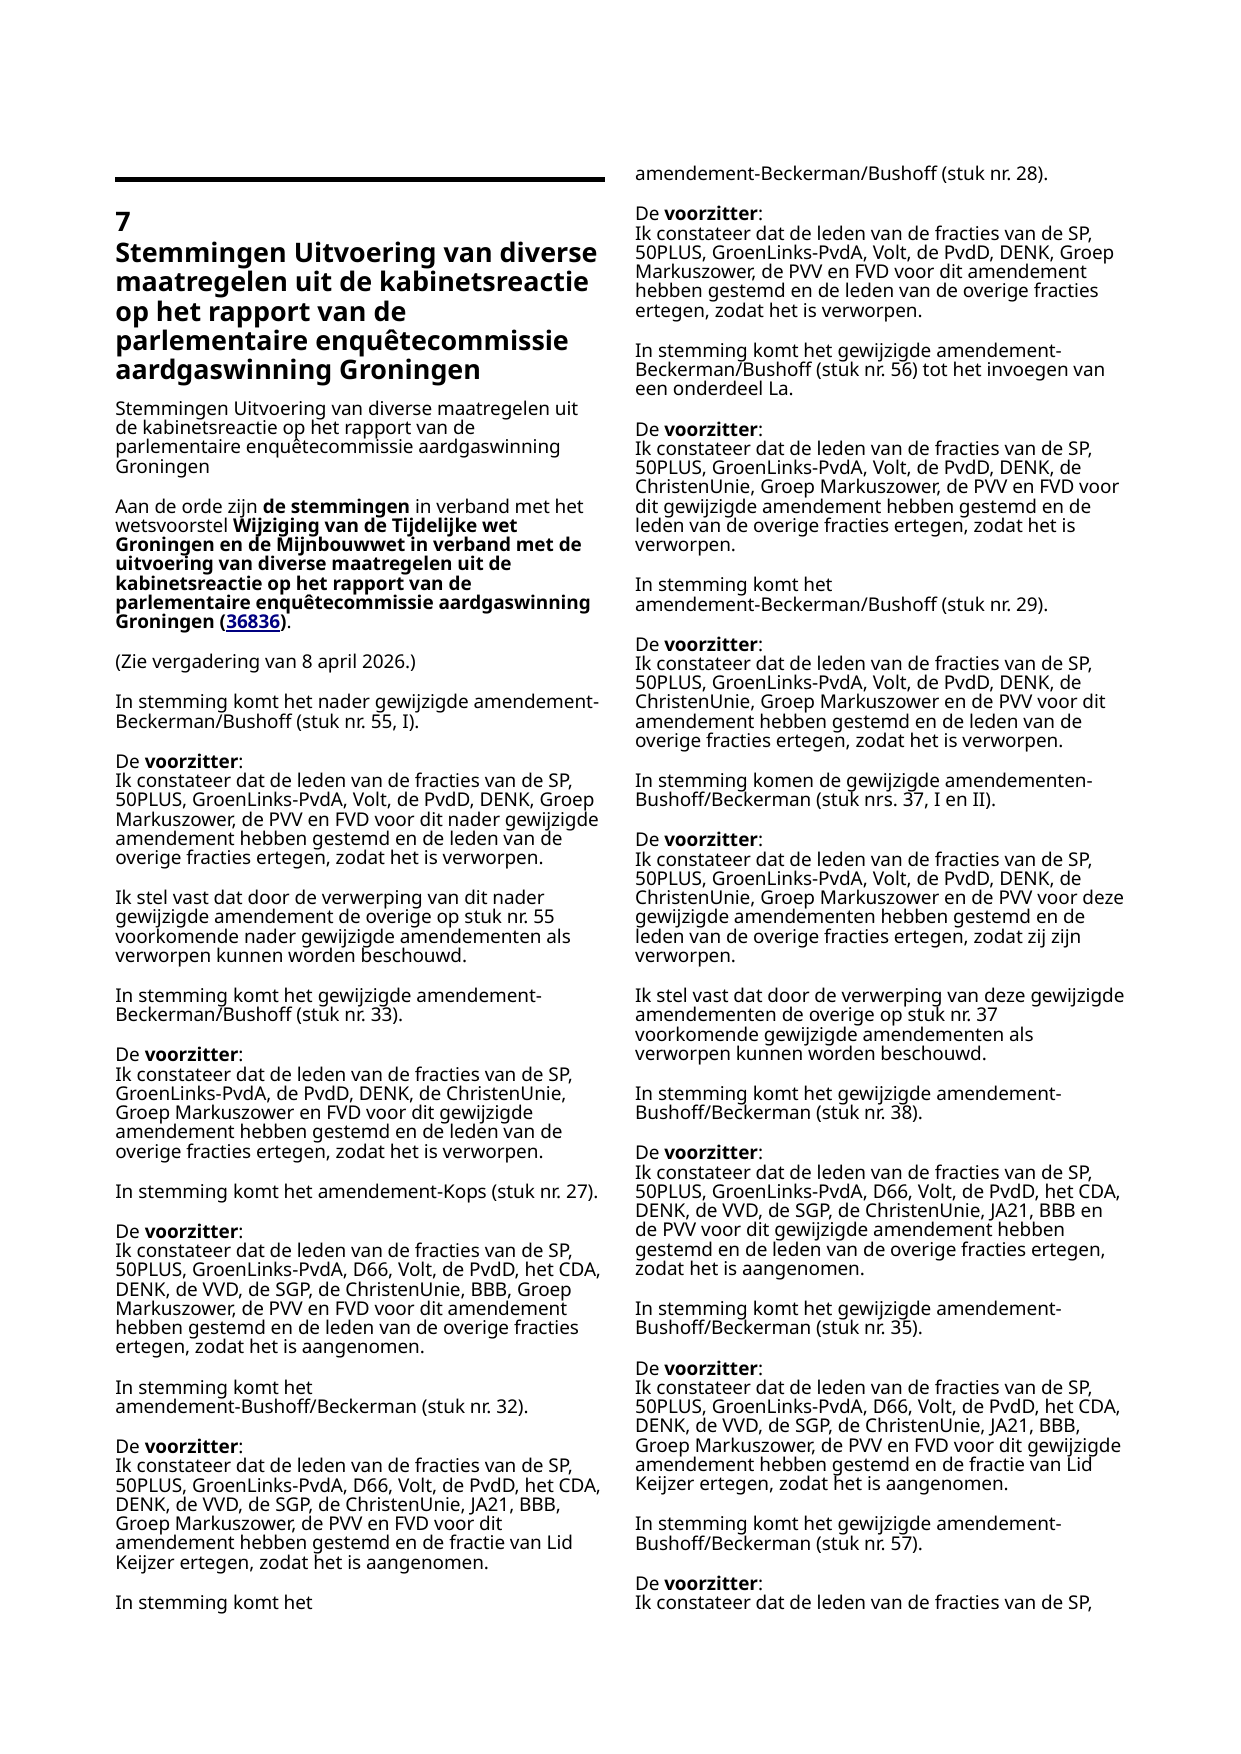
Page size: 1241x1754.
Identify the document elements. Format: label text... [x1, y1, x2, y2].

text De voorzitter: [635, 1574, 1125, 1594]
text Ik constateer dat de leden van de fracties van de SP, GroenLinks-PvdA, de PvdD, DENK, de ChristenUnie, Groep Markuszower en FVD voor dit gewijzigde amendement hebben gestemd en de leden van de overige fracties ertegen, zodat het is verworpen. [115, 1066, 605, 1162]
text Ik constateer dat de leden van de fracties van de SP, 50PLUS, GroenLinks-PvdA, D66, Volt, de PvdD, het CDA, DENK, de VVD, de SGP, de ChristenUnie, BBB, Groep Markuszower, de PVV en FVD voor dit amendement hebben gestemd en de leden van de overige fracties ertegen, zodat het is aangenomen. [115, 1242, 605, 1358]
text 7 [115, 203, 605, 239]
text In stemming komt het amendement-Bushoff/Beckerman (stuk nr. 32). [115, 1379, 605, 1417]
text De voorzitter: [635, 1359, 1125, 1379]
text De voorzitter: [115, 1046, 605, 1066]
text In stemming komt het gewijzigde amendement-Bushoff/Beckerman (stuk nr. 57). [635, 1515, 1125, 1554]
text In stemming komt het gewijzigde amendement-Beckerman/Bushoff (stuk nr. 33). [115, 987, 605, 1026]
text Stemmingen Uitvoering van diverse maatregelen uit de kabinetsreactie op het rapport van de parlementaire enquêtecommissie aardgaswinning Groningen [115, 239, 605, 400]
text De voorzitter: [115, 753, 605, 772]
text In stemming komt het amendement-Kops (stuk nr. 27). [115, 1183, 605, 1202]
text In stemming komt het gewijzigde amendement-Bushoff/Beckerman (stuk nr. 38). [635, 1085, 1125, 1123]
text De voorzitter: [115, 1223, 605, 1242]
text Ik constateer dat de leden van de fracties van de SP, 50PLUS, GroenLinks-PvdA, Volt, de PvdD, DENK, Groep Markuszower, de PVV en FVD voor dit nader gewijzigde amendement hebben gestemd en de leden van de overige fracties ertegen, zodat het is verworpen. [115, 772, 605, 868]
text De voorzitter: [635, 831, 1125, 851]
text De voorzitter: [635, 1144, 1125, 1164]
text In stemming komt het gewijzigde amendement-Bushoff/Beckerman (stuk nr. 35). [635, 1300, 1125, 1339]
text In stemming komt het amendement-Beckerman/Bushoff (stuk nr. 29). [635, 576, 1125, 615]
text Ik constateer dat de leden van de fracties van de SP, 50PLUS, GroenLinks-PvdA, D66, Volt, de PvdD, het CDA, DENK, de VVD, de SGP, de ChristenUnie, JA21, BBB, Groep Markuszower, de PVV en FVD voor dit gewijzigde amendement hebben gestemd en de fractie van Lid Keijzer ertegen, zodat het is aangenomen. [635, 1379, 1125, 1494]
text De voorzitter: [635, 421, 1125, 440]
text Ik constateer dat de leden van de fracties van de SP, 50PLUS, GroenLinks-PvdA, Volt, de PvdD, DENK, de ChristenUnie, Groep Markuszower en de PVV voor deze gewijzigde amendementen hebben gestemd en de leden van de overige fracties ertegen, zodat zij zijn verworpen. [635, 851, 1125, 966]
text amendement-Beckerman/Bushoff (stuk nr. 28). [635, 165, 1125, 184]
text De voorzitter: [635, 205, 1125, 225]
text (Zie vergadering van 8 april 2026.) [115, 653, 605, 672]
text In stemming komt het nader gewijzigde amendement-Beckerman/Bushoff (stuk nr. 55, I). [115, 693, 605, 732]
text Ik constateer dat de leden van de fracties van de SP, 50PLUS, GroenLinks-PvdA, Volt, de PvdD, DENK, Groep Markuszower, de PVV en FVD voor dit amendement hebben gestemd en de leden van de overige fracties ertegen, zodat het is verworpen. [635, 225, 1125, 321]
text In stemming komt het [115, 1594, 605, 1613]
text Ik constateer dat de leden van de fracties van de SP, 50PLUS, GroenLinks-PvdA, D66, Volt, de PvdD, het CDA, DENK, de VVD, de SGP, de ChristenUnie, JA21, BBB en de PVV voor dit gewijzigde amendement hebben gestemd en de leden van de overige fracties ertegen, zodat het is aangenomen. [635, 1164, 1125, 1279]
text Ik stel vast dat door de verwerping van deze gewijzigde amendementen de overige op stuk nr. 37 voorkomende gewijzigde amendementen als verworpen kunnen worden beschouwd. [635, 987, 1125, 1064]
text Ik constateer dat de leden van de fracties van de SP, 50PLUS, GroenLinks-PvdA, D66, Volt, de PvdD, het CDA, DENK, de VVD, de SGP, de ChristenUnie, JA21, BBB, Groep Markuszower, de PVV en FVD voor dit amendement hebben gestemd en de fractie van Lid Keijzer ertegen, zodat het is aangenomen. [115, 1457, 605, 1573]
text Ik constateer dat de leden van de fracties van de SP, [635, 1594, 1125, 1613]
text De voorzitter: [115, 1438, 605, 1457]
text Ik constateer dat de leden van de fracties van de SP, 50PLUS, GroenLinks-PvdA, Volt, de PvdD, DENK, de ChristenUnie, Groep Markuszower, de PVV en FVD voor dit gewijzigde amendement hebben gestemd en de leden van de overige fracties ertegen, zodat het is verworpen. [635, 440, 1125, 555]
text Ik constateer dat de leden van de fracties van de SP, 50PLUS, GroenLinks-PvdA, Volt, de PvdD, DENK, de ChristenUnie, Groep Markuszower en de PVV voor dit amendement hebben gestemd en de leden van de overige fracties ertegen, zodat het is verworpen. [635, 655, 1125, 751]
text Stemmingen Uitvoering van diverse maatregelen uit de kabinetsreactie op het rapport van de parlementaire enquêtecommissie aardgaswinning Groningen [115, 400, 605, 477]
text In stemming komt het gewijzigde amendement-Beckerman/Bushoff (stuk nr. 56) tot het invoegen van een onderdeel La. [635, 342, 1125, 400]
text Ik stel vast dat door de verwerping van dit nader gewijzigde amendement de overige op stuk nr. 55 voorkomende nader gewijzigde amendementen als verworpen kunnen worden beschouwd. [115, 889, 605, 966]
text In stemming komen de gewijzigde amendementen-Bushoff/Beckerman (stuk nrs. 37, I en II). [635, 772, 1125, 811]
text Aan de orde zijn de stemmingen in verband met het wetsvoorstel Wijziging van de Tijdelijke wet Groningen en de Mijnbouwwet in verband met de uitvoering van diverse maatregelen uit de kabinetsreactie op het rapport van de parlementaire enquêtecommissie aardgaswinning Groningen (36836). [115, 498, 605, 632]
text De voorzitter: [635, 636, 1125, 655]
